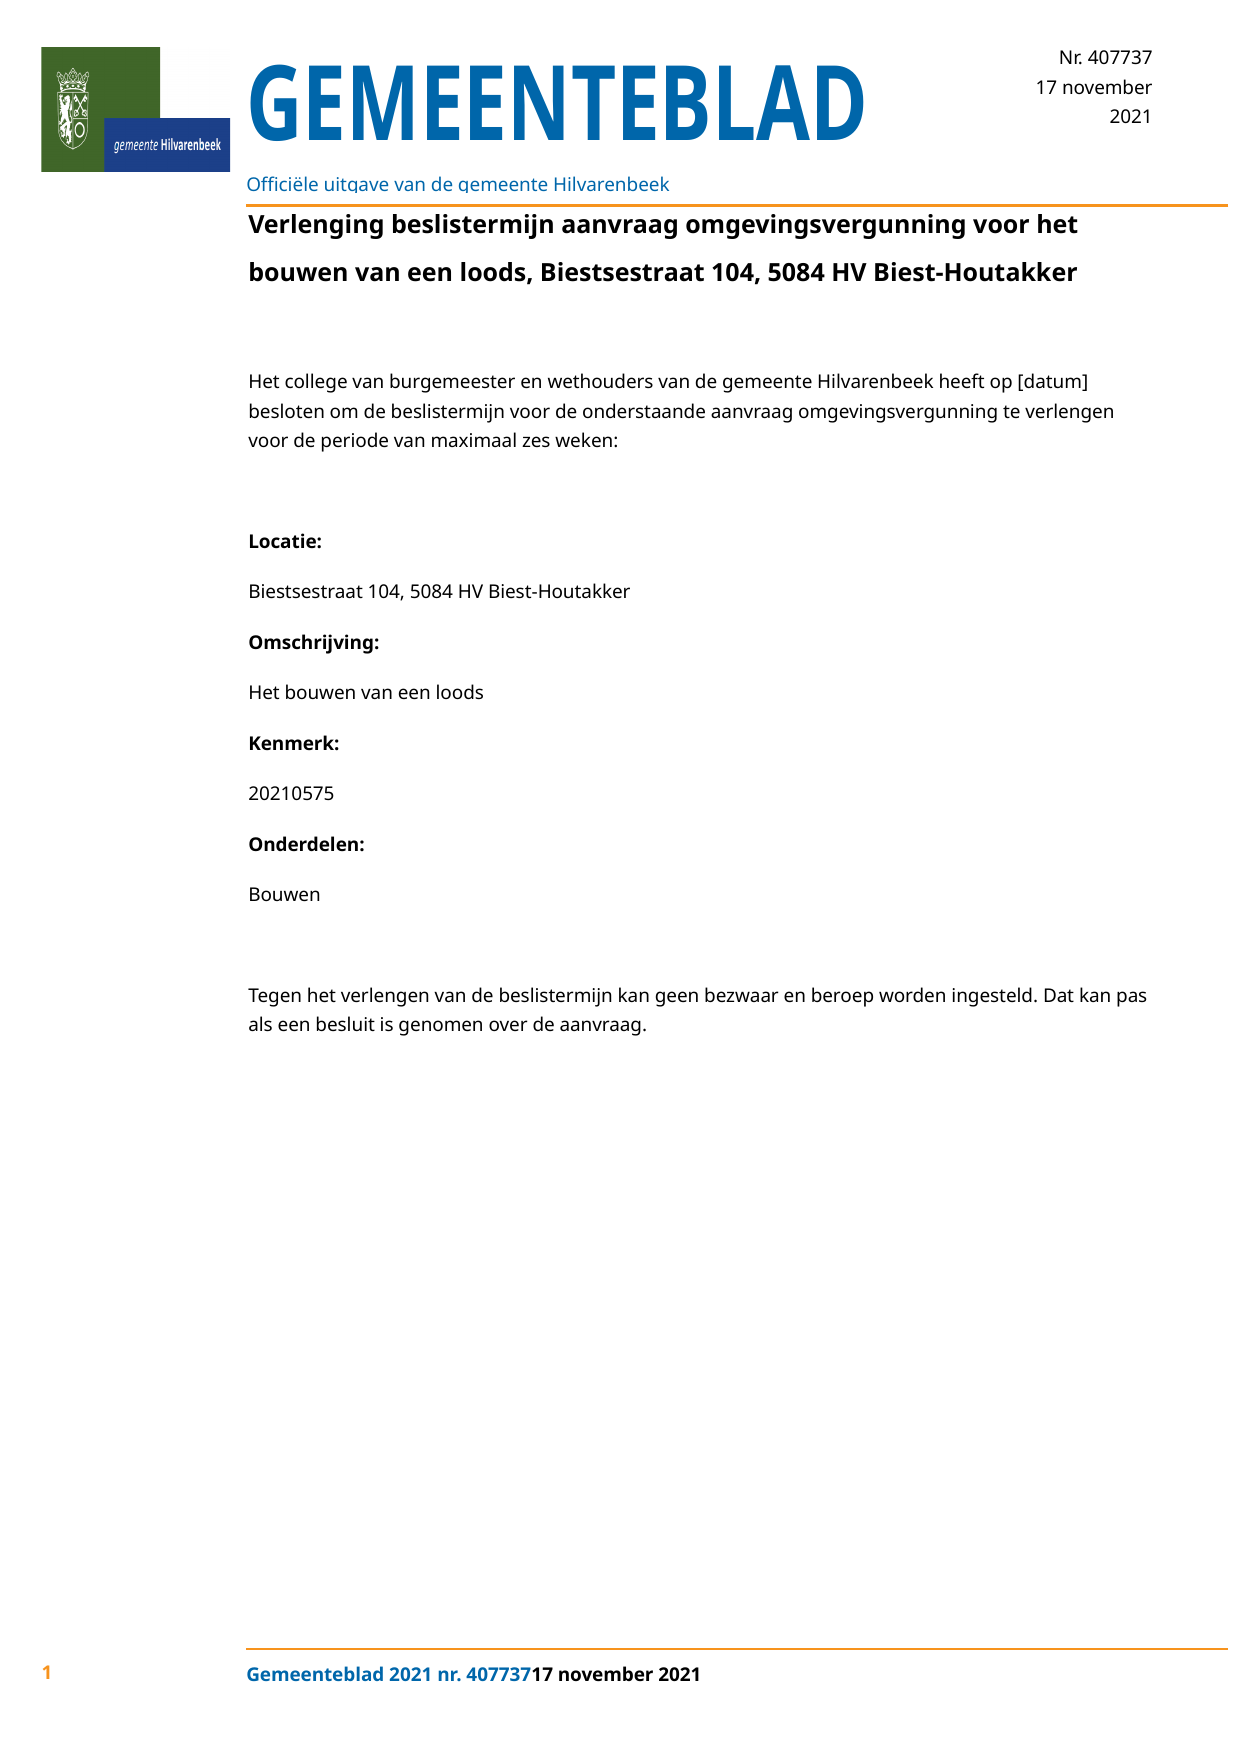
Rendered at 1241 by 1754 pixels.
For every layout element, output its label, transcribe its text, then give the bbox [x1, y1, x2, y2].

text Bouwen [248, 881, 1152, 907]
text Tegen het verlengen van de beslistermijn kan geen bezwaar en beroep worden ingesteld. Dat kan pas als een besluit is genomen over de aanvraag. [248, 982, 1152, 1037]
text Locatie: [248, 528, 1152, 554]
text Onderdelen: [248, 831, 1152, 857]
text 20210575 [248, 780, 1152, 806]
text Kenmerk: [248, 730, 1152, 756]
text Verlenging beslistermijn aanvraag omgevingsvergunning voor het bouwen van een loods, Biestsestraat 104, 5084 HV Biest-Houtakker [248, 207, 1152, 288]
text Het college van burgemeester en wethouders van de gemeente Hilvarenbeek heeft op [datum] besloten om de beslistermijn voor de onderstaande aanvraag omgevingsvergunning te verlengen voor de periode van maximaal zes weken: [248, 368, 1152, 453]
text Biestsestraat 104, 5084 HV Biest-Houtakker [248, 579, 1152, 604]
text Het bouwen van een loods [248, 679, 1152, 705]
text Omschrijving: [248, 629, 1152, 655]
picture [41, 47, 231, 172]
